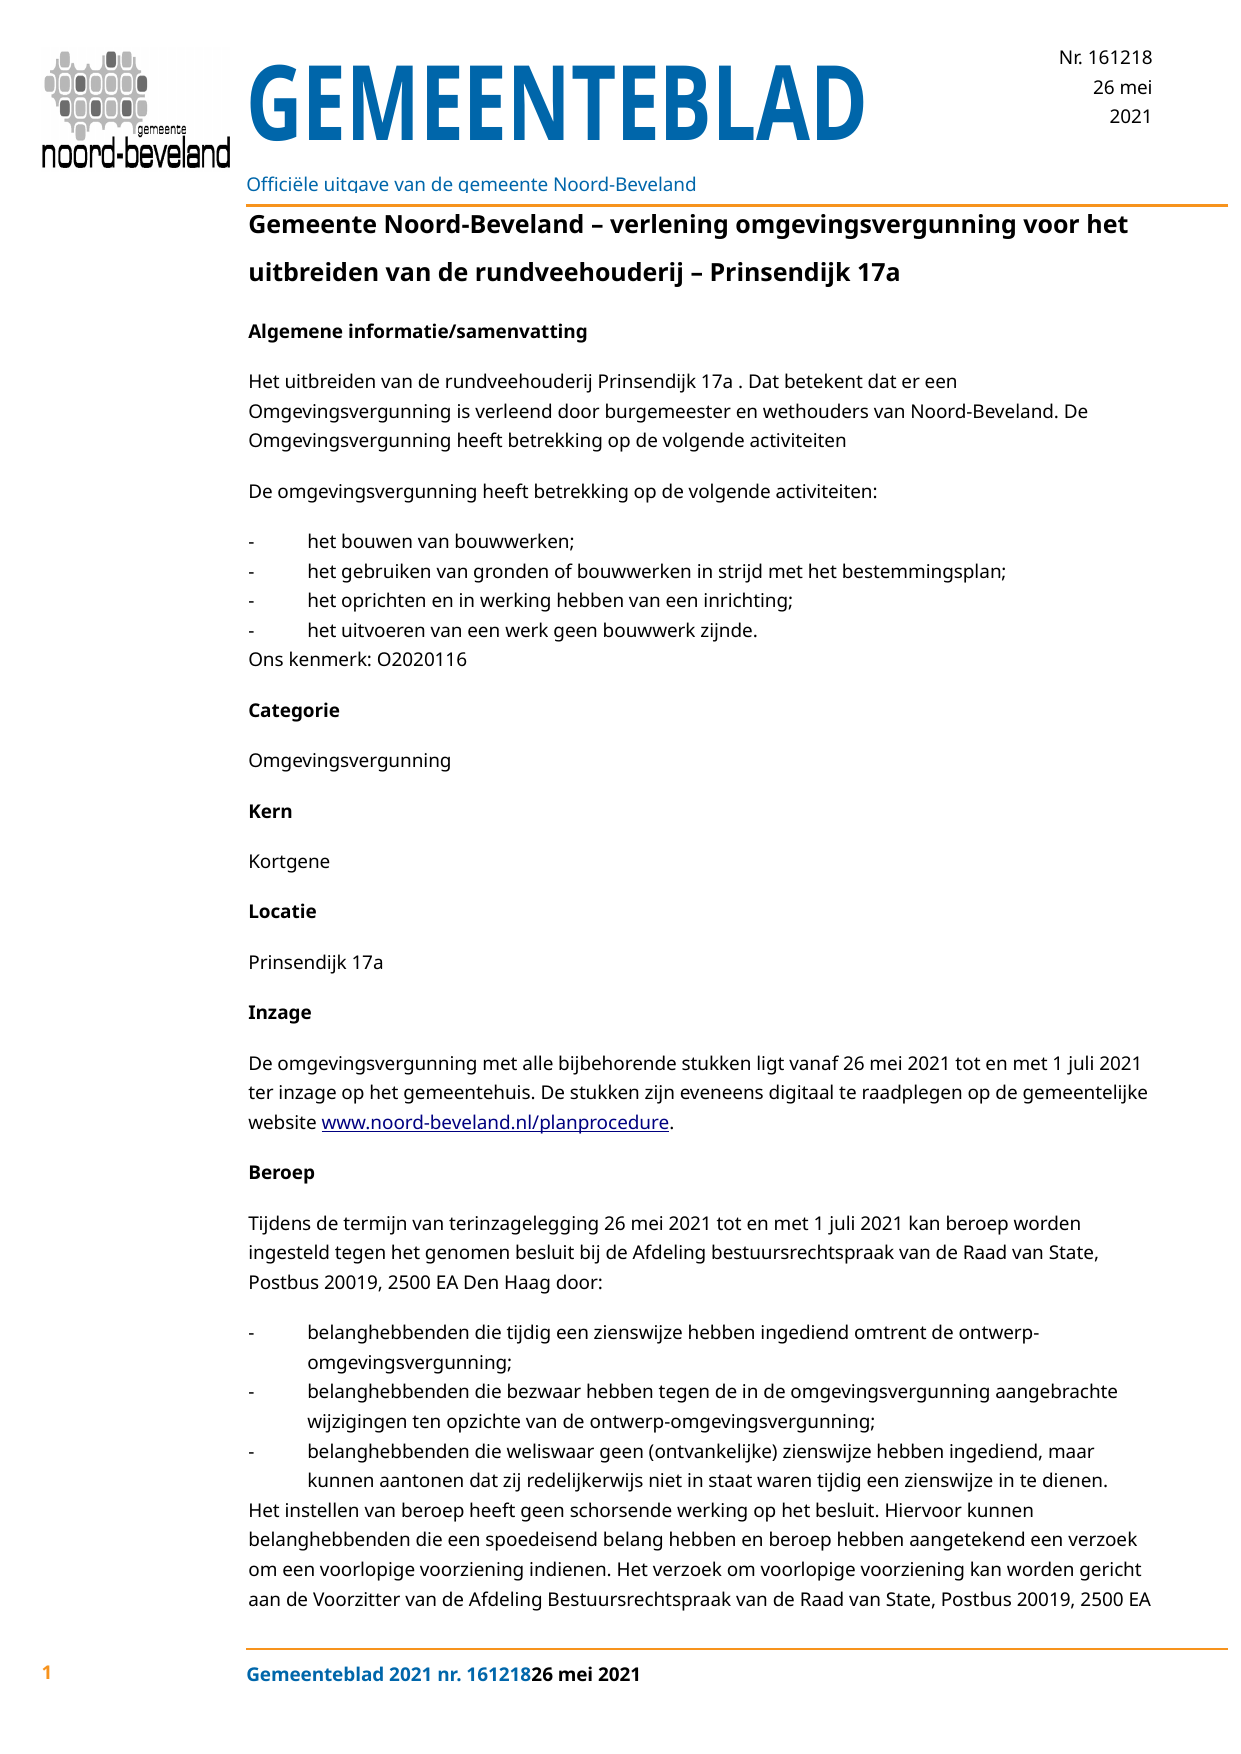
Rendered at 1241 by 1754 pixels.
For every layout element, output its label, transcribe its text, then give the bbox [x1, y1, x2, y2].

text Locatie [248, 899, 1152, 924]
list het oprichten en in werking hebben van een inrichting; [248, 587, 1152, 613]
text Algemene informatie/samenvatting [248, 318, 1152, 344]
text Kern [248, 798, 1152, 824]
list het uitvoeren van een werk geen bouwwerk zijnde. [248, 617, 1152, 643]
list het bouwen van bouwwerken; [248, 528, 1152, 554]
text De omgevingsvergunning heeft betrekking op de volgende activiteiten: [248, 478, 1152, 504]
text Het uitbreiden van de rundveehouderij Prinsendijk 17a . Dat betekent dat er een Omgevingsvergunning is verleend door burgemeester en wethouders van Noord-Beveland. De Omgevingsvergunning heeft betrekking op de volgende activiteiten [248, 368, 1152, 453]
text Categorie [248, 697, 1152, 723]
text Kortgene [248, 848, 1152, 874]
text Ons kenmerk: O2020116 [248, 647, 1152, 672]
text De omgevingsvergunning met alle bijbehorende stukken ligt vanaf 26 mei 2021 tot en met 1 juli 2021 ter inzage op het gemeentehuis. De stukken zijn eveneens digitaal te raadplegen op de gemeentelijke website www.noord-beveland.nl/planprocedure. [248, 1050, 1152, 1135]
list belanghebbenden die tijdig een zienswijze hebben ingediend omtrent de ontwerp-omgevingsvergunning; [248, 1319, 1152, 1375]
text Tijdens de termijn van terinzagelegging 26 mei 2021 tot en met 1 juli 2021 kan beroep worden ingesteld tegen het genomen besluit bij de Afdeling bestuursrechtspraak van de Raad van State, Postbus 20019, 2500 EA Den Haag door: [248, 1210, 1152, 1295]
list belanghebbenden die weliswaar geen (ontvankelijke) zienswijze hebben ingediend, maar kunnen aantonen dat zij redelijkerwijs niet in staat waren tijdig een zienswijze in te dienen. [248, 1438, 1152, 1493]
picture [41, 47, 231, 172]
text Gemeente Noord-Beveland – verlening omgevingsvergunning voor het uitbreiden van de rundveehouderij – Prinsendijk 17a [248, 207, 1152, 288]
list belanghebbenden die bezwaar hebben tegen de in de omgevingsvergunning aangebrachte wijzigingen ten opzichte van de ontwerp-omgevingsvergunning; [248, 1379, 1152, 1434]
text Omgevingsvergunning [248, 747, 1152, 773]
list het gebruiken van gronden of bouwwerken in strijd met het bestemmingsplan; [248, 558, 1152, 584]
text Inzage [248, 999, 1152, 1025]
text Prinsendijk 17a [248, 949, 1152, 975]
text Het instellen van beroep heeft geen schorsende werking op het besluit. Hiervoor kunnen belanghebbenden die een spoedeisend belang hebben en beroep hebben aangetekend een verzoek om een voorlopige voorziening indienen. Het verzoek om voorlopige voorziening kan worden gericht aan de Voorzitter van de Afdeling Bestuursrechtspraak van de Raad van State, Postbus 20019, 2500 EA [248, 1497, 1152, 1612]
text Beroep [248, 1159, 1152, 1185]
